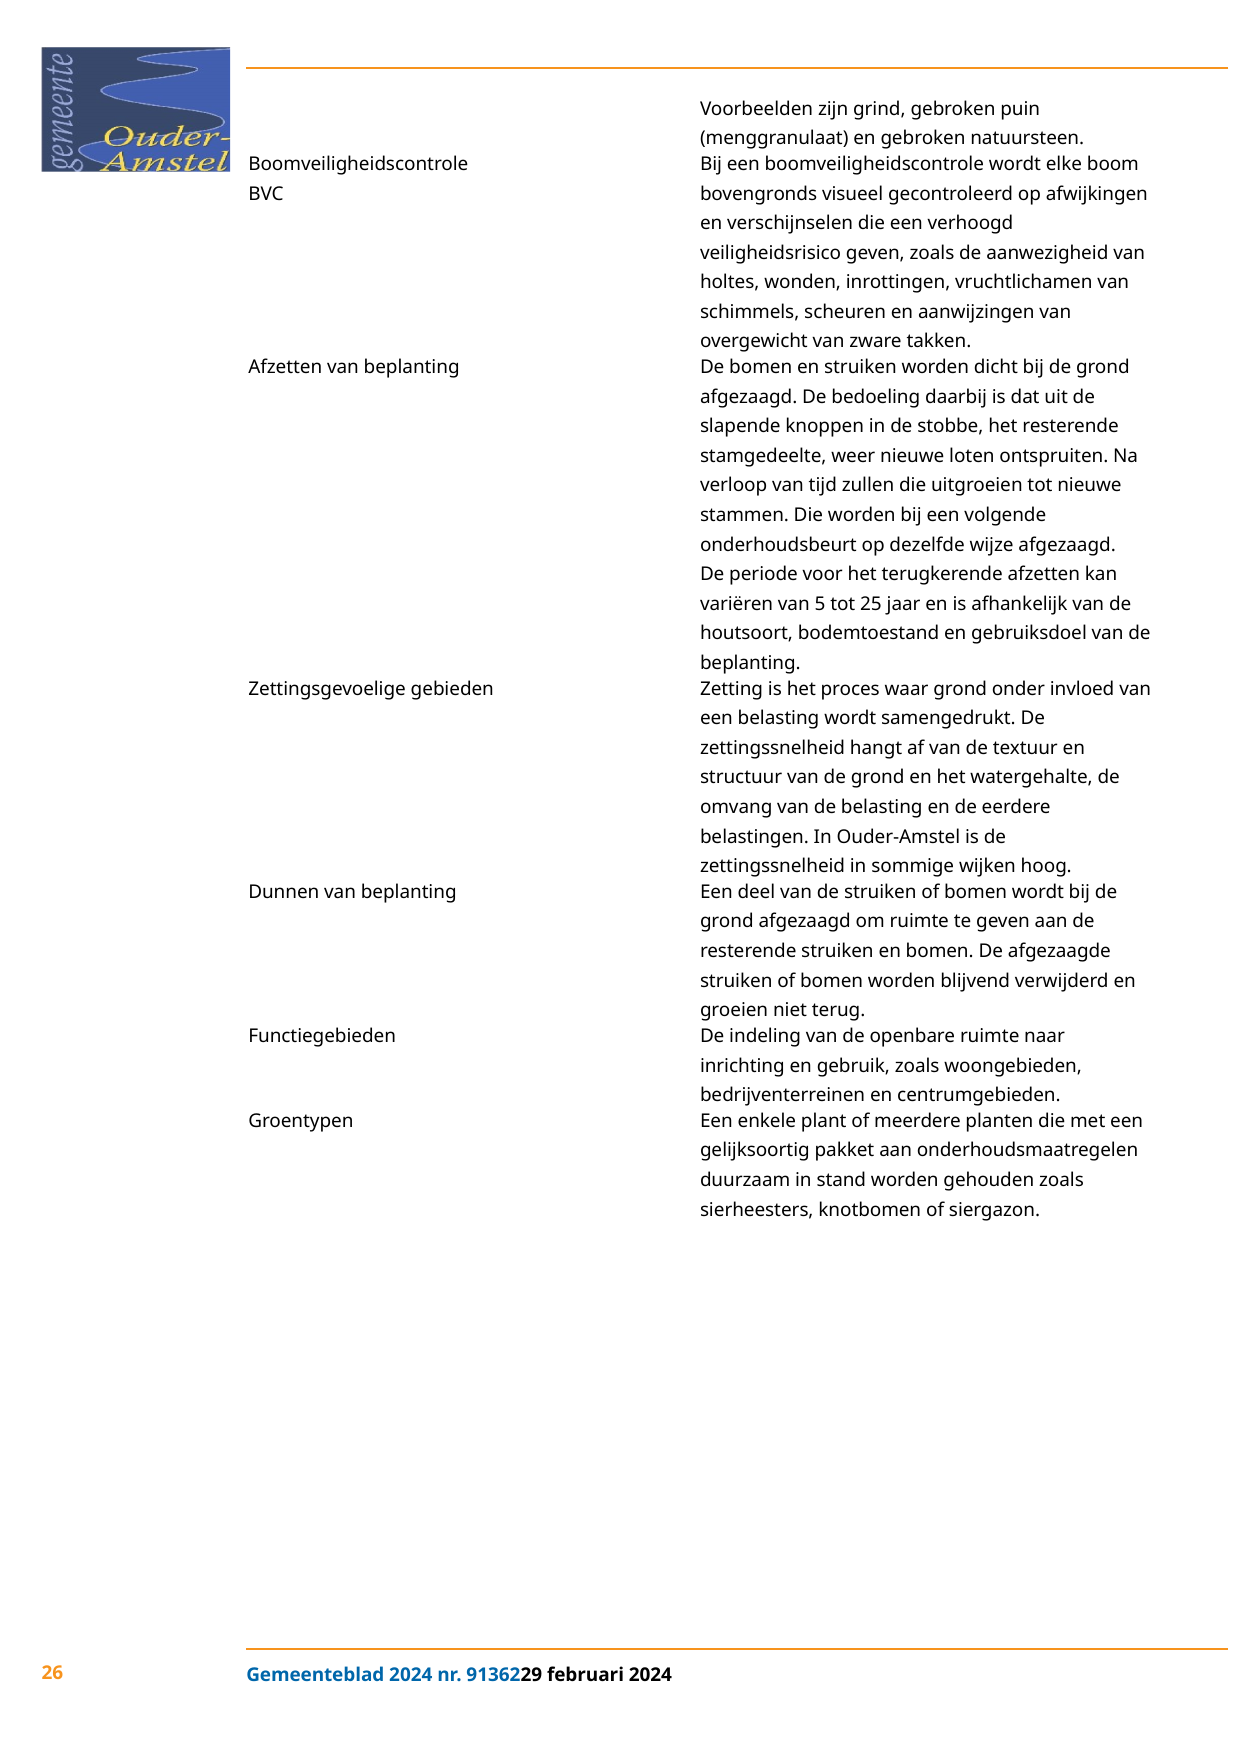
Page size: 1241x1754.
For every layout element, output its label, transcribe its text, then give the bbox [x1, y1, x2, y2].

picture [41, 47, 231, 172]
table_cell Afzetten van beplanting [248, 353, 700, 675]
table_cell Dunnen van beplanting [248, 878, 700, 1022]
table_cell Groentypen [248, 1107, 700, 1222]
table_cell De bomen en struiken worden dicht bij de grond afgezaagd. De bedoeling daarbij is dat uit de slapende knoppen in de stobbe, het resterende stamgedeelte, weer nieuwe loten ontspruiten. Na verloop van tijd zullen die uitgroeien tot nieuwe stammen. Die worden bij een volgende onderhoudsbeurt op dezelfde wijze afgezaagd. De periode voor het terugkerende afzetten kan variëren van 5 tot 25 jaar en is afhankelijk van de houtsoort, bodemtoestand en gebruiksdoel van de beplanting. [700, 353, 1152, 675]
table_cell Zetting is het proces waar grond onder invloed van een belasting wordt samengedrukt. De zettingssnelheid hangt af van de textuur en structuur van de grond en het watergehalte, de omvang van de belasting en de eerdere belastingen. In Ouder-Amstel is de zettingssnelheid in sommige wijken hoog. [700, 675, 1152, 878]
table_cell Boomveiligheidscontrole BVC [248, 150, 700, 353]
table_cell Een enkele plant of meerdere planten die met een gelijksoortig pakket aan onderhoudsmaatregelen duurzaam in stand worden gehouden zoals sierheesters, knotbomen of siergazon. [700, 1107, 1152, 1222]
table_cell Voorbeelden zijn grind, gebroken puin (menggranulaat) en gebroken natuursteen. [700, 95, 1152, 150]
table_cell Bij een boomveiligheidscontrole wordt elke boom bovengronds visueel gecontroleerd op afwijkingen en verschijnselen die een verhoogd veiligheidsrisico geven, zoals de aanwezigheid van holtes, wonden, inrottingen, vruchtlichamen van schimmels, scheuren en aanwijzingen van overgewicht van zware takken. [700, 150, 1152, 353]
table_cell De indeling van de openbare ruimte naar inrichting en gebruik, zoals woongebieden, bedrijventerreinen en centrumgebieden. [700, 1022, 1152, 1107]
table_cell Functiegebieden [248, 1022, 700, 1107]
table_cell [248, 95, 700, 150]
table_cell Een deel van de struiken of bomen wordt bij de grond afgezaagd om ruimte te geven aan de resterende struiken en bomen. De afgezaagde struiken of bomen worden blijvend verwijderd en groeien niet terug. [700, 878, 1152, 1022]
table_cell Zettingsgevoelige gebieden [248, 675, 700, 878]
